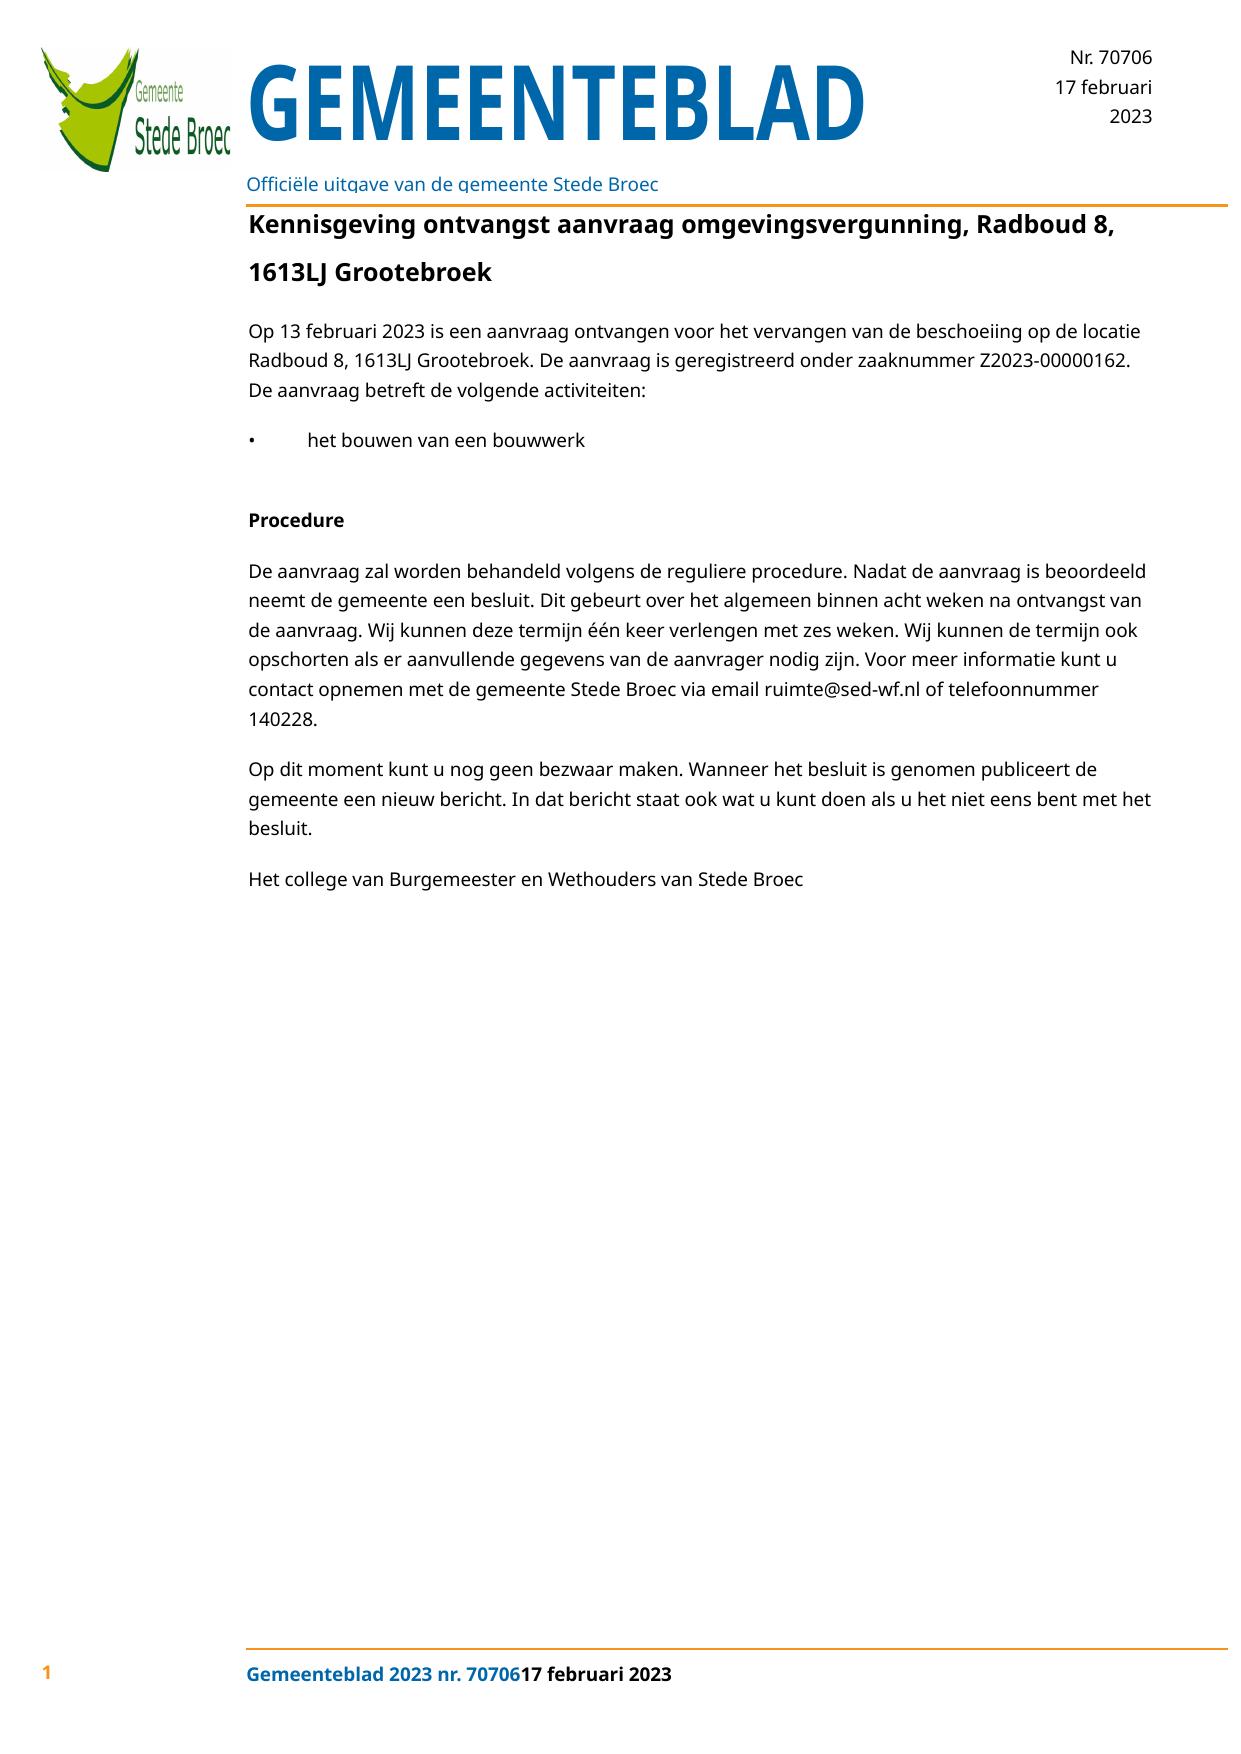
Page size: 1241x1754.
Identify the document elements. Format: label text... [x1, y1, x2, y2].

text Op dit moment kunt u nog geen bezwaar maken. Wanneer het besluit is genomen publiceert de gemeente een nieuw bericht. In dat bericht staat ook wat u kunt doen als u het niet eens bent met het besluit. [248, 756, 1152, 841]
text Op 13 februari 2023 is een aanvraag ontvangen voor het vervangen van de beschoeiing op de locatie Radboud 8, 1613LJ Grootebroek. De aanvraag is geregistreerd onder zaaknummer Z2023-00000162. De aanvraag betreft de volgende activiteiten: [248, 318, 1152, 403]
list het bouwen van een bouwwerk [248, 427, 1152, 453]
text De aanvraag zal worden behandeld volgens de reguliere procedure. Nadat de aanvraag is beoordeeld neemt de gemeente een besluit. Dit gebeurt over het algemeen binnen acht weken na ontvangst van de aanvraag. Wij kunnen deze termijn één keer verlengen met zes weken. Wij kunnen de termijn ook opschorten als er aanvullende gegevens van de aanvrager nodig zijn. Voor meer informatie kunt u contact opnemen met de gemeente Stede Broec via email ruimte@sed-wf.nl of telefoonnummer 140228. [248, 558, 1152, 732]
text Procedure [248, 507, 1152, 533]
text Kennisgeving ontvangst aanvraag omgevingsvergunning, Radboud 8, 1613LJ Grootebroek [248, 207, 1152, 288]
picture [41, 47, 231, 172]
text Het college van Burgemeester en Wethouders van Stede Broec [248, 866, 1152, 892]
